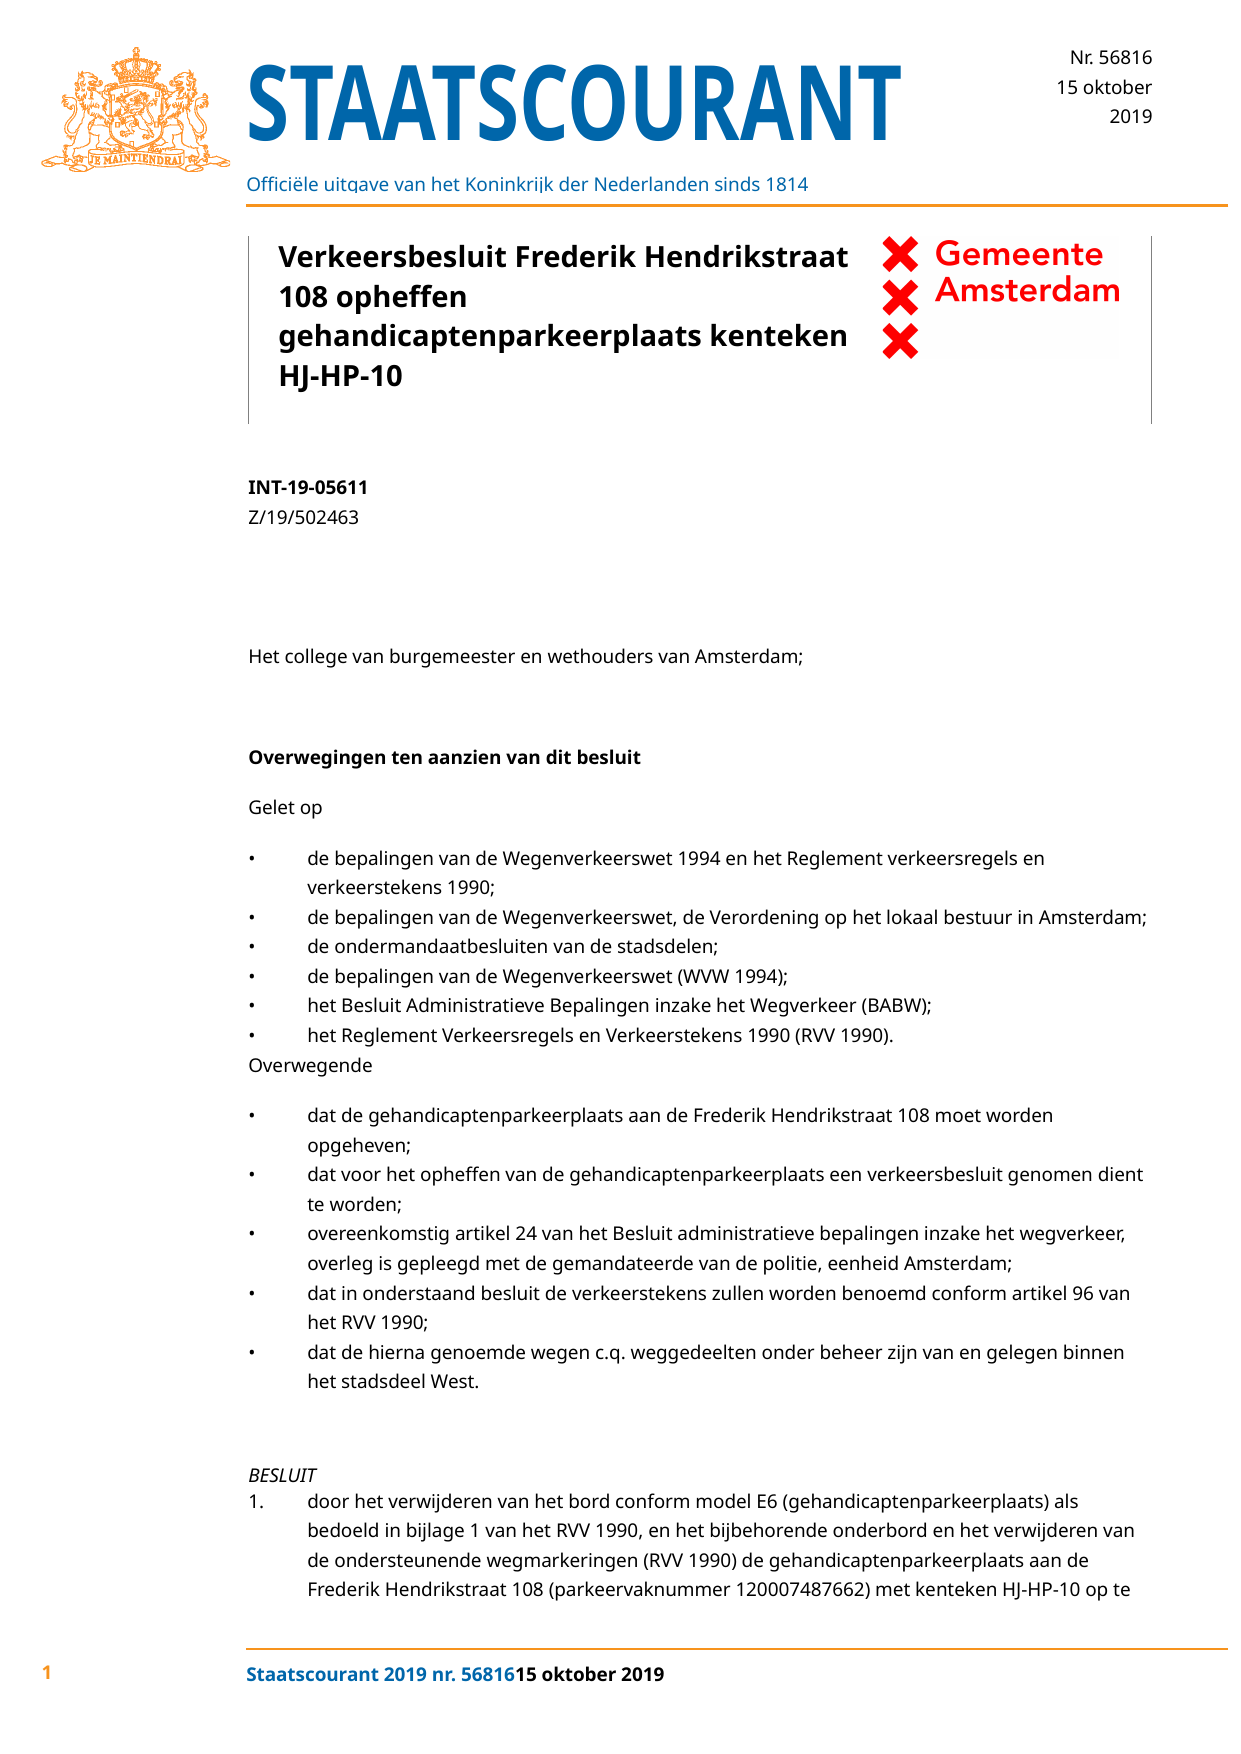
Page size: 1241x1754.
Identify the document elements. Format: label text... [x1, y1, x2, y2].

text Z/19/502463 [248, 504, 1152, 530]
list de ondermandaatbesluiten van de stadsdelen; [248, 933, 1152, 959]
list het Reglement Verkeersregels en Verkeerstekens 1990 (RVV 1990). [248, 1022, 1152, 1048]
list door het verwijderen van het bord conform model E6 (gehandicaptenparkeerplaats) als bedoeld in bijlage 1 van het RVV 1990, en het bijbehorende onderbord en het verwijderen van de ondersteunende wegmarkeringen (RVV 1990) de gehandicaptenparkeerplaats aan de Frederik Hendrikstraat 108 (parkeervaknummer 120007487662) met kenteken HJ-HP-10 op te [248, 1488, 1152, 1602]
list dat de gehandicaptenparkeerplaats aan de Frederik Hendrikstraat 108 moet worden opgeheven; [248, 1102, 1152, 1158]
table_header Verkeersbesluit Frederik Hendrikstraat 108 opheffen gehandicaptenparkeerplaats kenteken HJ-HP-10 [249, 236, 850, 424]
list de bepalingen van de Wegenverkeerswet 1994 en het Reglement verkeersregels en verkeerstekens 1990; [248, 845, 1152, 900]
list de bepalingen van de Wegenverkeerswet, de Verordening op het lokaal bestuur in Amsterdam; [248, 904, 1152, 930]
text Het college van burgemeester en wethouders van Amsterdam; [248, 643, 1152, 669]
picture [41, 47, 231, 172]
list dat voor het opheffen van de gehandicaptenparkeerplaats een verkeersbesluit genomen dient te worden; [248, 1161, 1152, 1217]
text BESLUIT [248, 1462, 1152, 1488]
list de bepalingen van de Wegenverkeerswet (WVW 1994); [248, 963, 1152, 989]
text Gelet op [248, 794, 1152, 820]
picture [882, 236, 1119, 359]
table_header [850, 236, 1151, 424]
text INT-19-05611 [248, 474, 1152, 500]
list dat in onderstaand besluit de verkeerstekens zullen worden benoemd conform artikel 96 van het RVV 1990; [248, 1280, 1152, 1335]
text Overwegende [248, 1052, 1152, 1078]
list dat de hierna genoemde wegen c.q. weggedeelten onder beheer zijn van en gelegen binnen het stadsdeel West. [248, 1339, 1152, 1394]
list het Besluit Administratieve Bepalingen inzake het Wegverkeer (BABW); [248, 993, 1152, 1018]
list overeenkomstig artikel 24 van het Besluit administratieve bepalingen inzake het wegverkeer, overleg is gepleegd met de gemandateerde van de politie, eenheid Amsterdam; [248, 1221, 1152, 1276]
text Overwegingen ten aanzien van dit besluit [248, 744, 1152, 770]
